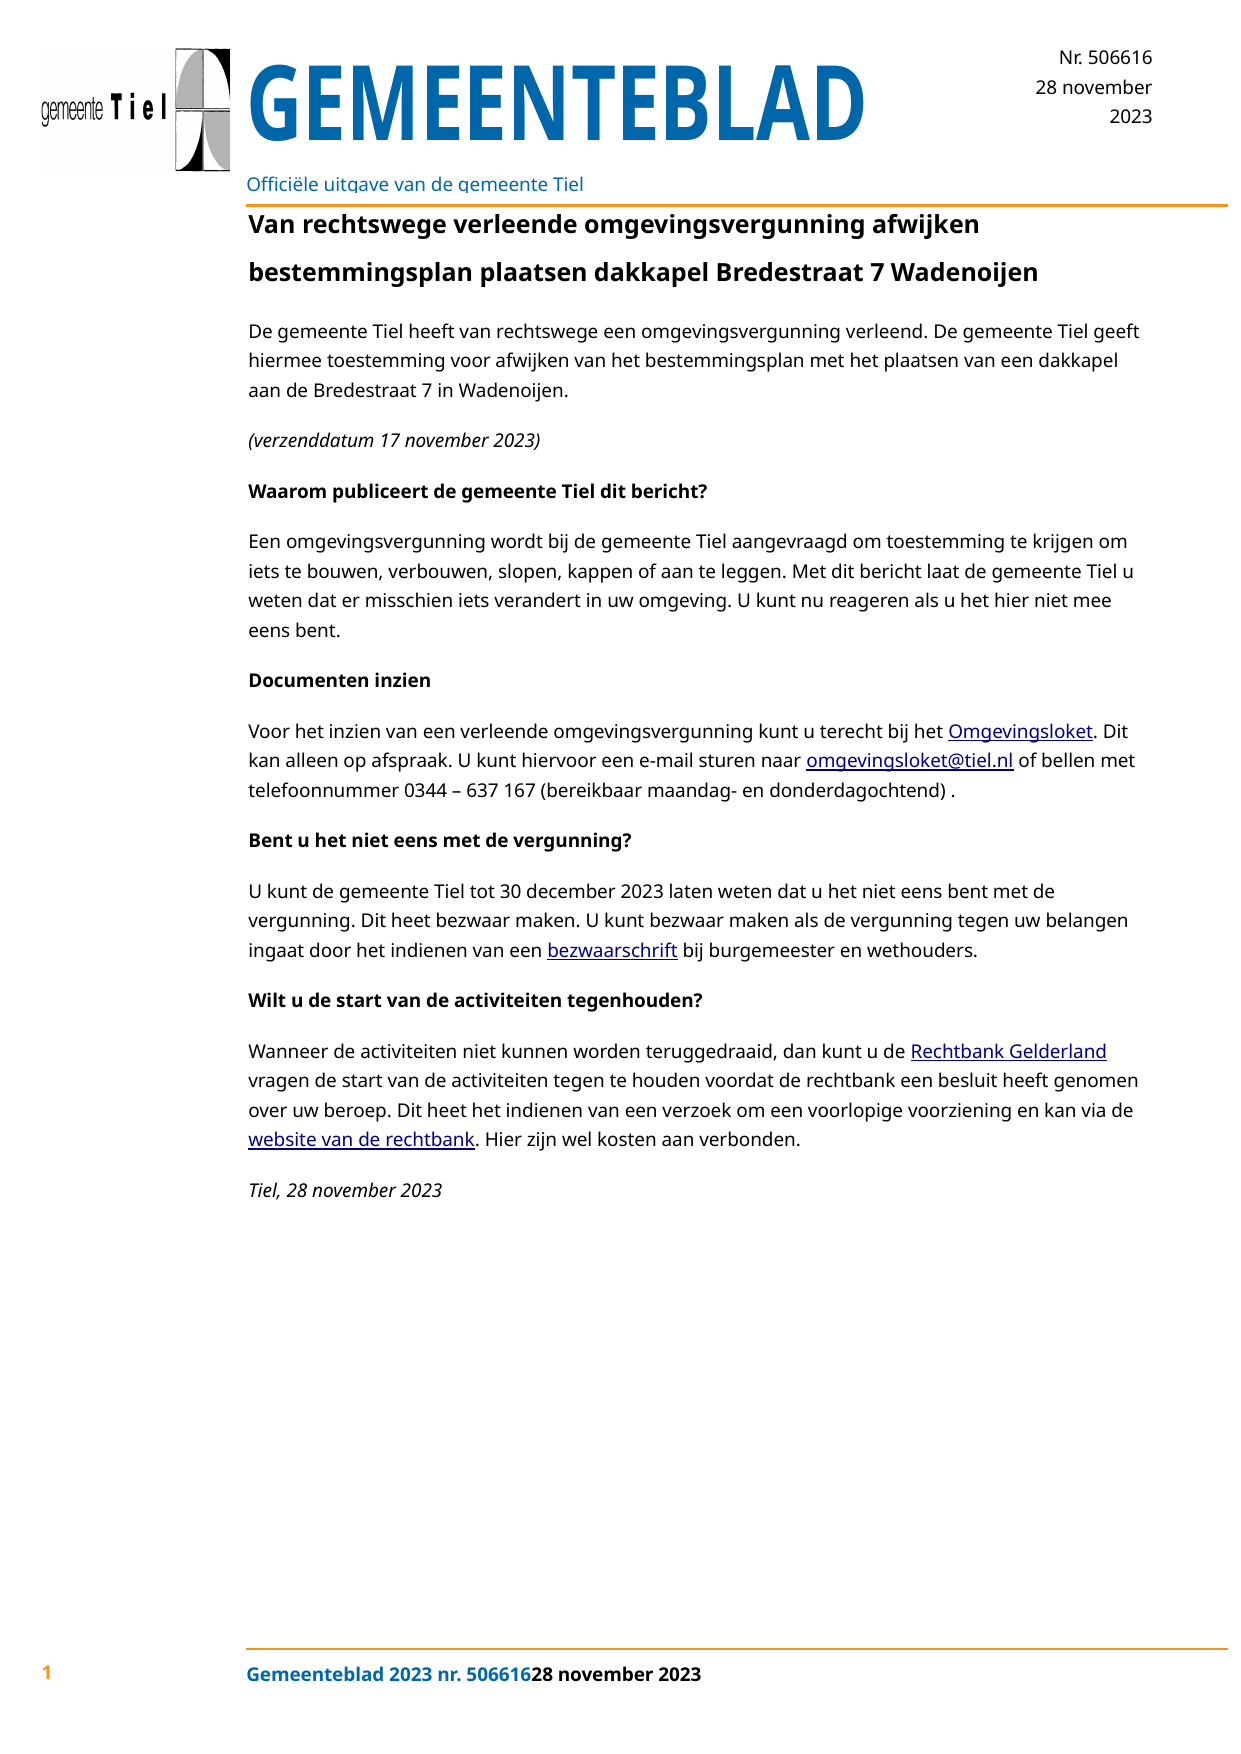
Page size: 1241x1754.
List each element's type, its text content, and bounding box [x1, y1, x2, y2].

text Wilt u de start van de activiteiten tegenhouden? [248, 987, 1152, 1013]
text Tiel, 28 november 2023 [248, 1177, 1152, 1203]
text De gemeente Tiel heeft van rechtswege een omgevingsvergunning verleend. De gemeente Tiel geeft hiermee toestemming voor afwijken van het bestemmingsplan met het plaatsen van een dakkapel aan de Bredestraat 7 in Wadenoijen. [248, 318, 1152, 403]
picture [41, 47, 231, 172]
text Voor het inzien van een verleende omgevingsvergunning kunt u terecht bij het Omgevingsloket. Dit kan alleen op afspraak. U kunt hiervoor een e-mail sturen naar omgevingsloket@tiel.nl of bellen met telefoonnummer 0344 – 637 167 (bereikbaar maandag- en donderdagochtend) . [248, 718, 1152, 803]
text Bent u het niet eens met de vergunning? [248, 827, 1152, 853]
text U kunt de gemeente Tiel tot 30 december 2023 laten weten dat u het niet eens bent met de vergunning. Dit heet bezwaar maken. U kunt bezwaar maken als de vergunning tegen uw belangen ingaat door het indienen van een bezwaarschrift bij burgemeester en wethouders. [248, 878, 1152, 963]
text Waarom publiceert de gemeente Tiel dit bericht? [248, 478, 1152, 504]
text Documenten inzien [248, 667, 1152, 693]
text Een omgevingsvergunning wordt bij de gemeente Tiel aangevraagd om toestemming te krijgen om iets te bouwen, verbouwen, slopen, kappen of aan te leggen. Met dit bericht laat de gemeente Tiel u weten dat er misschien iets verandert in uw omgeving. U kunt nu reageren als u het hier niet mee eens bent. [248, 528, 1152, 643]
text Van rechtswege verleende omgevingsvergunning afwijken bestemmingsplan plaatsen dakkapel Bredestraat 7 Wadenoijen [248, 207, 1152, 288]
text Wanneer de activiteiten niet kunnen worden teruggedraaid, dan kunt u de Rechtbank Gelderland vragen de start van de activiteiten tegen te houden voordat de rechtbank een besluit heeft genomen over uw beroep. Dit heet het indienen van een verzoek om een voorlopige voorziening en kan via de website van de rechtbank. Hier zijn wel kosten aan verbonden. [248, 1038, 1152, 1152]
text (verzenddatum 17 november 2023) [248, 427, 1152, 453]
